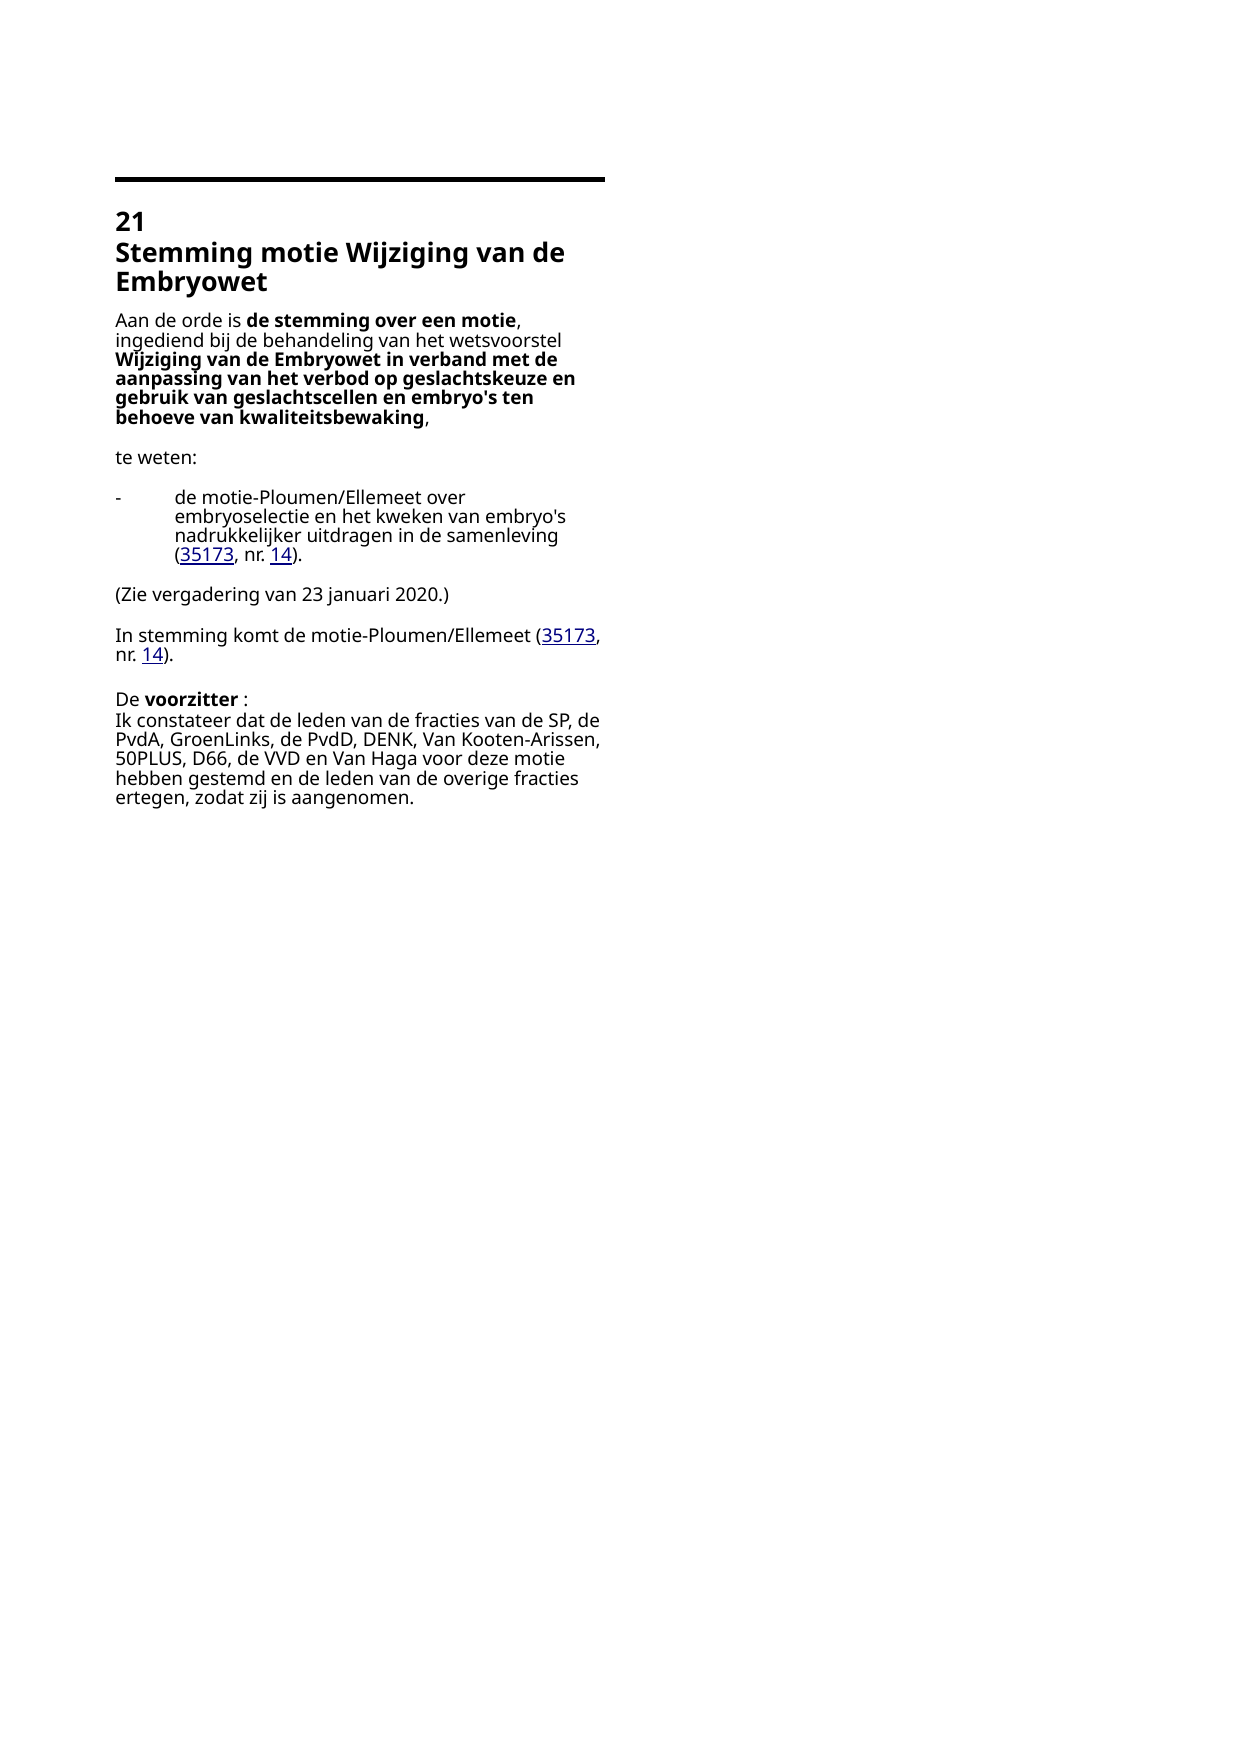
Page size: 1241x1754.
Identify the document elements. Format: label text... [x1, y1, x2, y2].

text De voorzitter : [115, 686, 605, 712]
text Stemming motie Wijziging van de Embryowet [115, 239, 605, 312]
text 21 [115, 203, 605, 239]
text (Zie vergadering van 23 januari 2020.) [115, 586, 605, 606]
text In stemming komt de motie-Ploumen/Ellemeet (35173, nr. 14). [115, 627, 605, 665]
list de motie-Ploumen/Ellemeet over embryoselectie en het kweken van embryo's nadrukkelijker uitdragen in de samenleving (35173, nr. 14). [115, 489, 605, 566]
text te weten: [115, 449, 605, 468]
text Aan de orde is de stemming over een motie, ingediend bij de behandeling van het wetsvoorstel Wijziging van de Embryowet in verband met de aanpassing van het verbod op geslachtskeuze en gebruik van geslachtscellen en embryo's ten behoeve van kwaliteitsbewaking, [115, 312, 605, 428]
text Ik constateer dat de leden van de fracties van de SP, de PvdA, GroenLinks, de PvdD, DENK, Van Kooten-Arissen, 50PLUS, D66, de VVD en Van Haga voor deze motie hebben gestemd en de leden van de overige fracties ertegen, zodat zij is aangenomen. [115, 712, 605, 808]
